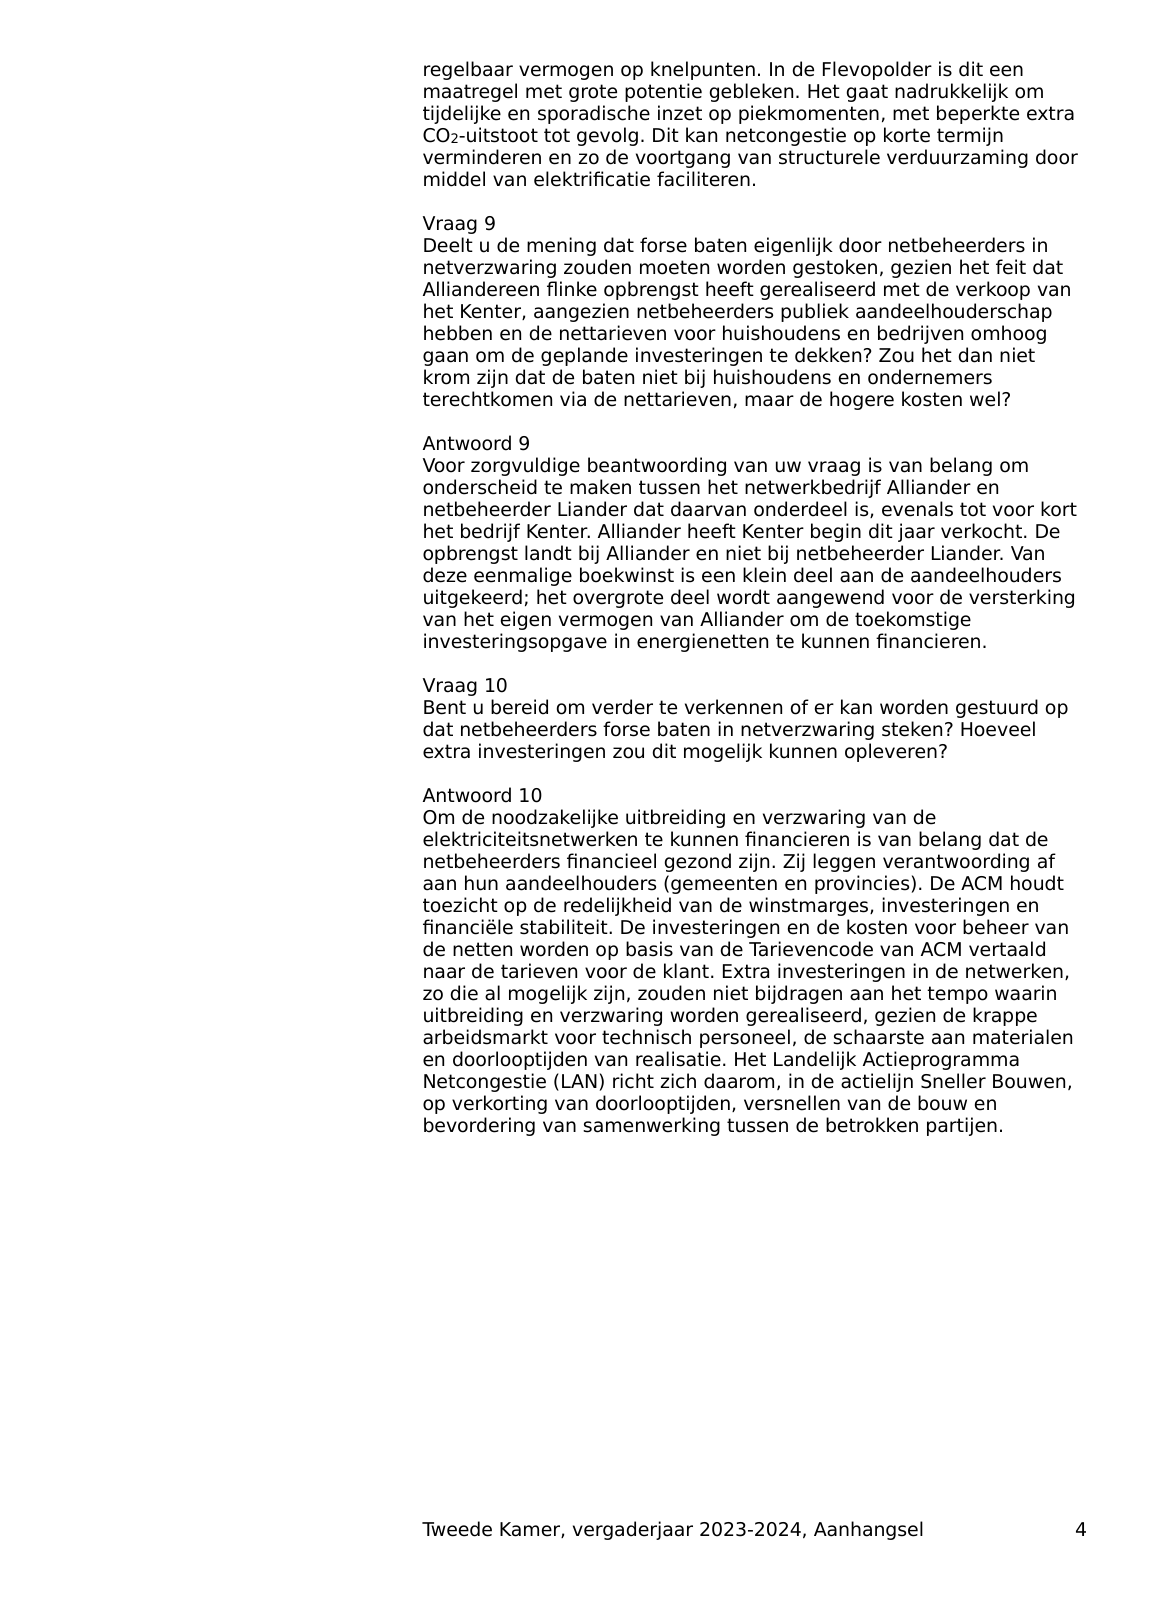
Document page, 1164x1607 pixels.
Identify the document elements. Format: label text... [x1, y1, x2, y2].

text Vraag 10 [422, 675, 1087, 697]
text Deelt u de mening dat forse baten eigenlijk door netbeheerders in netverzwaring zouden moeten worden gestoken, gezien het feit dat Alliandereen flinke opbrengst heeft gerealiseerd met de verkoop van het Kenter, aangezien netbeheerders publiek aandeelhouderschap hebben en de nettarieven voor huishoudens en bedrijven omhoog gaan om de geplande investeringen te dekken? Zou het dan niet krom zijn dat de baten niet bij huishoudens en ondernemers terechtkomen via de nettarieven, maar de hogere kosten wel? [422, 235, 1087, 411]
text Om de noodzakelijke uitbreiding en verzwaring van de elektriciteitsnetwerken te kunnen financieren is van belang dat de netbeheerders financieel gezond zijn. Zij leggen verantwoording af aan hun aandeelhouders (gemeenten en provincies). De ACM houdt toezicht op de redelijkheid van de winstmarges, investeringen en financiële stabiliteit. De investeringen en de kosten voor beheer van de netten worden op basis van de Tarievencode van ACM vertaald naar de tarieven voor de klant. Extra investeringen in de netwerken, zo die al mogelijk zijn, zouden niet bijdragen aan het tempo waarin uitbreiding en verzwaring worden gerealiseerd, gezien de krappe arbeidsmarkt voor technisch personeel, de schaarste aan materialen en doorlooptijden van realisatie. Het Landelijk Actieprogramma Netcongestie (LAN) richt zich daarom, in de actielijn Sneller Bouwen, op verkorting van doorlooptijden, versnellen van de bouw en bevordering van samenwerking tussen de betrokken partijen. [422, 807, 1087, 1137]
text Vraag 9 [422, 213, 1087, 235]
text Voor zorgvuldige beantwoording van uw vraag is van belang om onderscheid te maken tussen het netwerkbedrijf Alliander en netbeheerder Liander dat daarvan onderdeel is, evenals tot voor kort het bedrijf Kenter. Alliander heeft Kenter begin dit jaar verkocht. De opbrengst landt bij Alliander en niet bij netbeheerder Liander. Van deze eenmalige boekwinst is een klein deel aan de aandeelhouders uitgekeerd; het overgrote deel wordt aangewend voor de versterking van het eigen vermogen van Alliander om de toekomstige investeringsopgave in energienetten te kunnen financieren. [422, 455, 1087, 653]
text Bent u bereid om verder te verkennen of er kan worden gestuurd op dat netbeheerders forse baten in netverzwaring steken? Hoeveel extra investeringen zou dit mogelijk kunnen opleveren? [422, 697, 1087, 763]
text Antwoord 10 [422, 785, 1087, 807]
text Antwoord 9 [422, 433, 1087, 455]
text regelbaar vermogen op knelpunten. In de Flevopolder is dit een maatregel met grote potentie gebleken. Het gaat nadrukkelijk om tijdelijke en sporadische inzet op piekmomenten, met beperkte extra CO2-uitstoot tot gevolg. Dit kan netcongestie op korte termijn verminderen en zo de voortgang van structurele verduurzaming door middel van elektrificatie faciliteren. [422, 59, 1087, 191]
